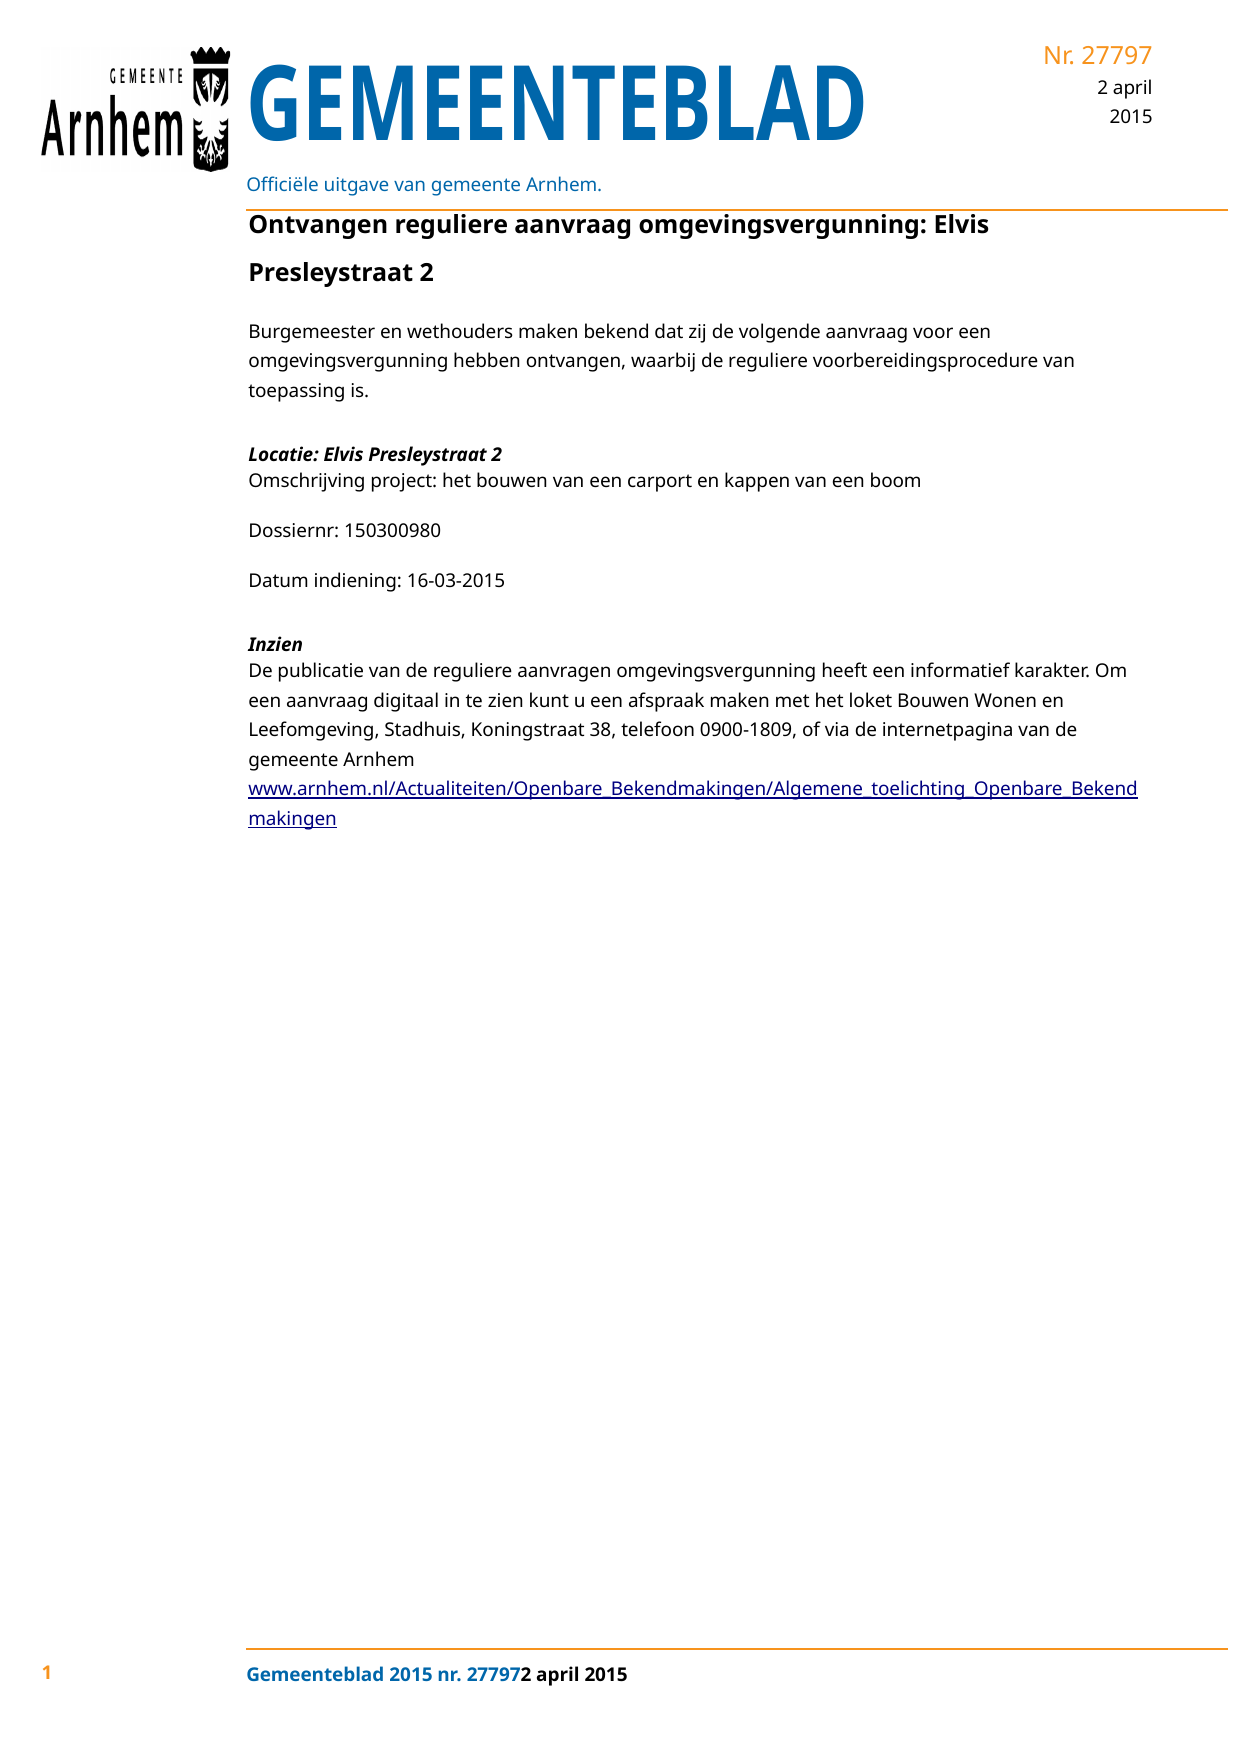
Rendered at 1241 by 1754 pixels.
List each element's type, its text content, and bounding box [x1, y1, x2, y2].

text De publicatie van de reguliere aanvragen omgevingsvergunning heeft een informatief karakter. Om een aanvraag digitaal in te zien kunt u een afspraak maken met het loket Bouwen Wonen en Leefomgeving, Stadhuis, Koningstraat 38, telefoon 0900-1809, of via de internetpagina van de gemeente Arnhem www.arnhem.nl/Actualiteiten/Openbare_Bekendmakingen/Algemene_toelichting_Openbare_Bekendmakingen [248, 657, 1152, 831]
text Ontvangen reguliere aanvraag omgevingsvergunning: Elvis Presleystraat 2 [248, 211, 1152, 288]
text Burgemeester en wethouders maken bekend dat zij de volgende aanvraag voor een omgevingsvergunning hebben ontvangen, waarbij de reguliere voorbereidingsprocedure van toepassing is. [248, 318, 1152, 403]
text Inzien [248, 632, 1152, 657]
text Omschrijving project: het bouwen van een carport en kappen van een boom [248, 467, 1152, 492]
text Datum indiening: 16-03-2015 [248, 568, 1152, 593]
text Locatie: Elvis Presleystraat 2 [248, 441, 1152, 467]
picture [41, 47, 231, 172]
text Dossiernr: 150300980 [248, 517, 1152, 543]
